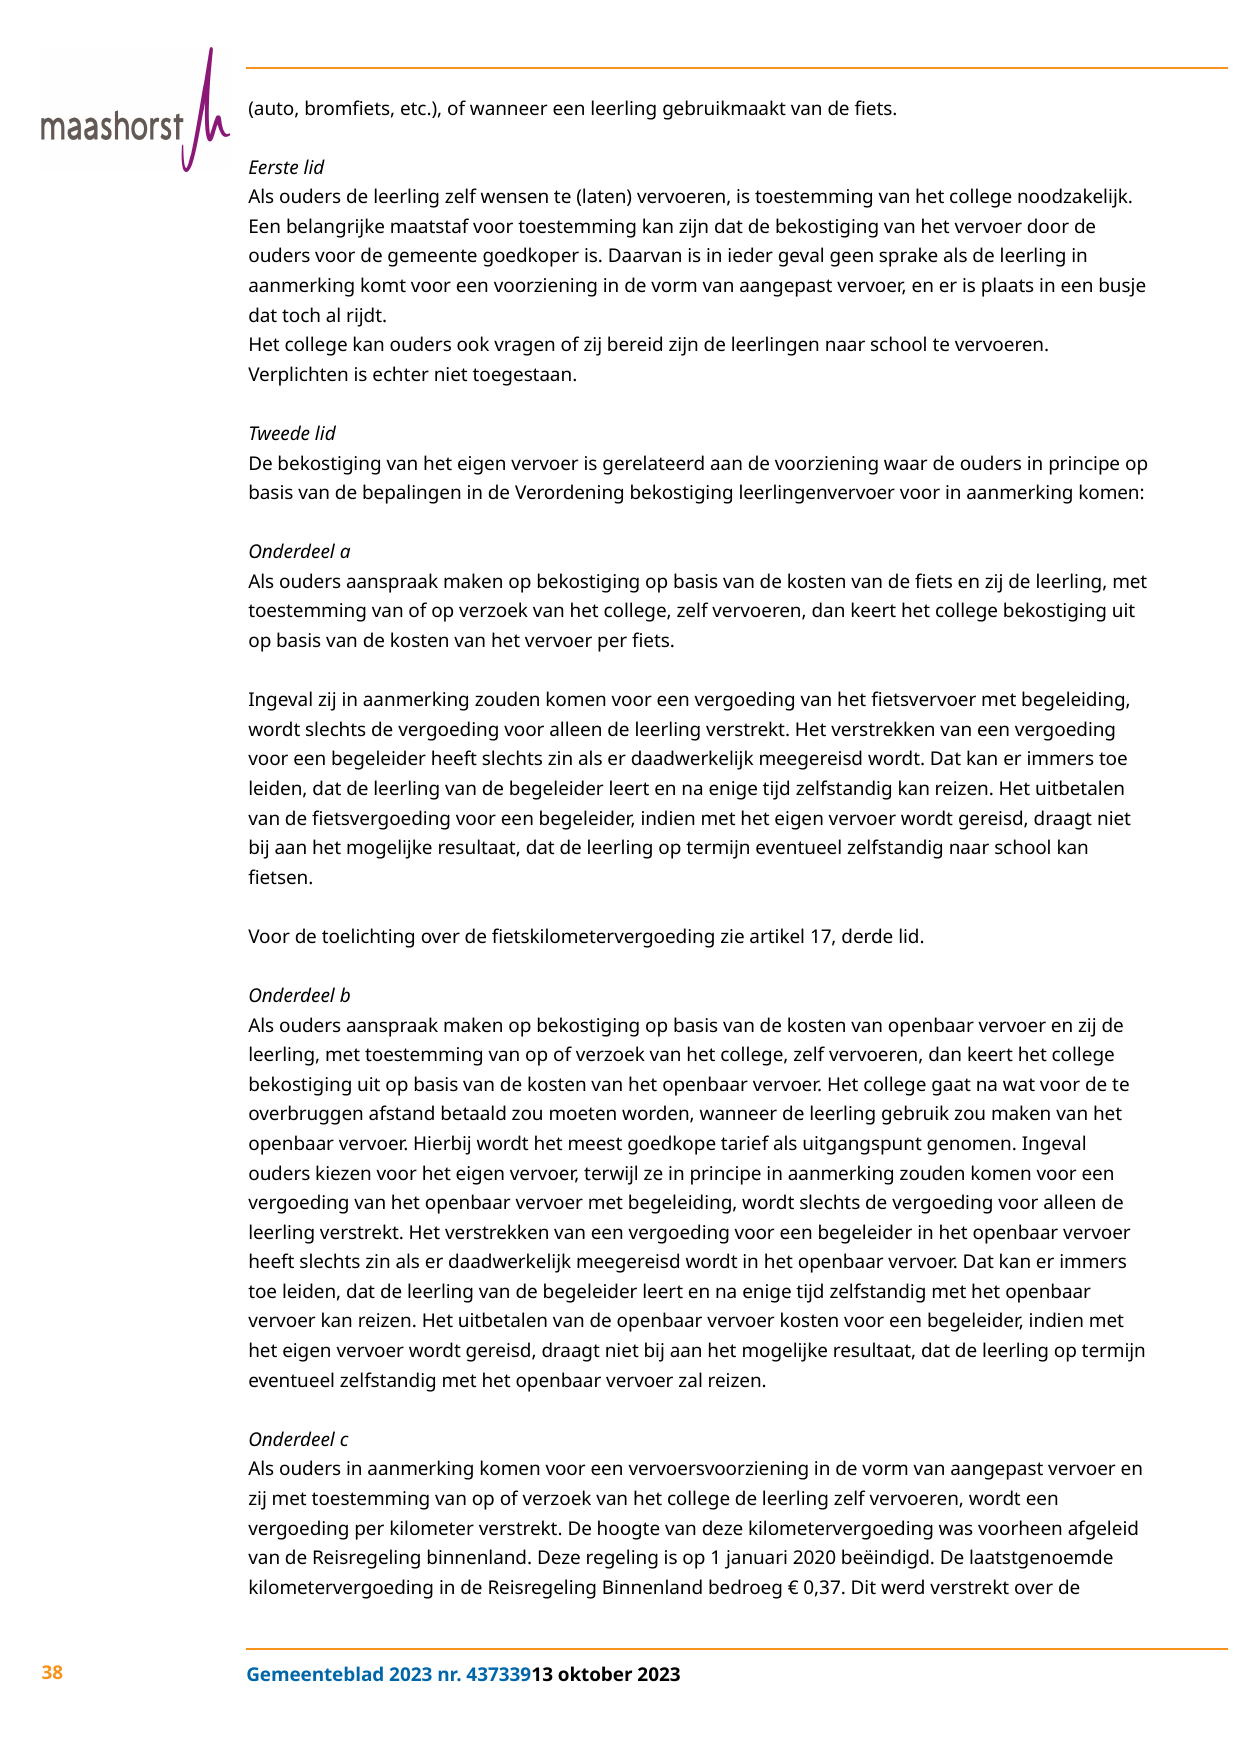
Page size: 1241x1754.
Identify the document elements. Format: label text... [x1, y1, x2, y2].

text De bekostiging van het eigen vervoer is gerelateerd aan de voorziening waar de ouders in principe op basis van de bepalingen in de Verordening bekostiging leerlingenvervoer voor in aanmerking komen: [248, 450, 1152, 505]
picture [41, 47, 231, 172]
text Als ouders de leerling zelf wensen te (laten) vervoeren, is toestemming van het college noodzakelijk. Een belangrijke maatstaf voor toestemming kan zijn dat de bekostiging van het vervoer door de ouders voor de gemeente goedkoper is. Daarvan is in ieder geval geen sprake als de leerling in aanmerking komt voor een voorziening in de vorm van aangepast vervoer, en er is plaats in een busje dat toch al rijdt. [248, 183, 1152, 328]
text Onderdeel a [248, 538, 1152, 564]
text Als ouders aanspraak maken op bekostiging op basis van de kosten van de fiets en zij de leerling, met toestemming van of op verzoek van het college, zelf vervoeren, dan keert het college bekostiging uit op basis van de kosten van het vervoer per fiets. [248, 568, 1152, 653]
text Ingeval zij in aanmerking zouden komen voor een vergoeding van het fietsvervoer met begeleiding, wordt slechts de vergoeding voor alleen de leerling verstrekt. Het verstrekken van een vergoeding voor een begeleider heeft slechts zin als er daadwerkelijk meegereisd wordt. Dat kan er immers toe leiden, dat de leerling van de begeleider leert en na enige tijd zelfstandig kan reizen. Het uitbetalen van de fietsvergoeding voor een begeleider, indien met het eigen vervoer wordt gereisd, draagt niet bij aan het mogelijke resultaat, dat de leerling op termijn eventueel zelfstandig naar school kan fietsen. [248, 686, 1152, 890]
text Onderdeel c [248, 1426, 1152, 1452]
text Voor de toelichting over de fietskilometervergoeding zie artikel 17, derde lid. [248, 923, 1152, 949]
text Tweede lid [248, 420, 1152, 446]
text (auto, bromfiets, etc.), of wanneer een leerling gebruikmaakt van de fiets. [248, 95, 1152, 121]
text Het college kan ouders ook vragen of zij bereid zijn de leerlingen naar school te vervoeren. Verplichten is echter niet toegestaan. [248, 331, 1152, 387]
text Onderdeel b [248, 982, 1152, 1008]
text Als ouders aanspraak maken op bekostiging op basis van de kosten van openbaar vervoer en zij de leerling, met toestemming van op of verzoek van het college, zelf vervoeren, dan keert het college bekostiging uit op basis van de kosten van het openbaar vervoer. Het college gaat na wat voor de te overbruggen afstand betaald zou moeten worden, wanneer de leerling gebruik zou maken van het openbaar vervoer. Hierbij wordt het meest goedkope tarief als uitgangspunt genomen. Ingeval ouders kiezen voor het eigen vervoer, terwijl ze in principe in aanmerking zouden komen voor een vergoeding van het openbaar vervoer met begeleiding, wordt slechts de vergoeding voor alleen de leerling verstrekt. Het verstrekken van een vergoeding voor een begeleider in het openbaar vervoer heeft slechts zin als er daadwerkelijk meegereisd wordt in het openbaar vervoer. Dat kan er immers toe leiden, dat de leerling van de begeleider leert en na enige tijd zelfstandig met het openbaar vervoer kan reizen. Het uitbetalen van de openbaar vervoer kosten voor een begeleider, indien met het eigen vervoer wordt gereisd, draagt niet bij aan het mogelijke resultaat, dat de leerling op termijn eventueel zelfstandig met het openbaar vervoer zal reizen. [248, 1012, 1152, 1393]
text Eerste lid [248, 154, 1152, 180]
text Als ouders in aanmerking komen voor een vervoersvoorziening in de vorm van aangepast vervoer en zij met toestemming van op of verzoek van het college de leerling zelf vervoeren, wordt een vergoeding per kilometer verstrekt. De hoogte van deze kilometervergoeding was voorheen afgeleid van de Reisregeling binnenland. Deze regeling is op 1 januari 2020 beëindigd. De laatstgenoemde kilometervergoeding in de Reisregeling Binnenland bedroeg € 0,37. Dit werd verstrekt over de [248, 1456, 1152, 1600]
